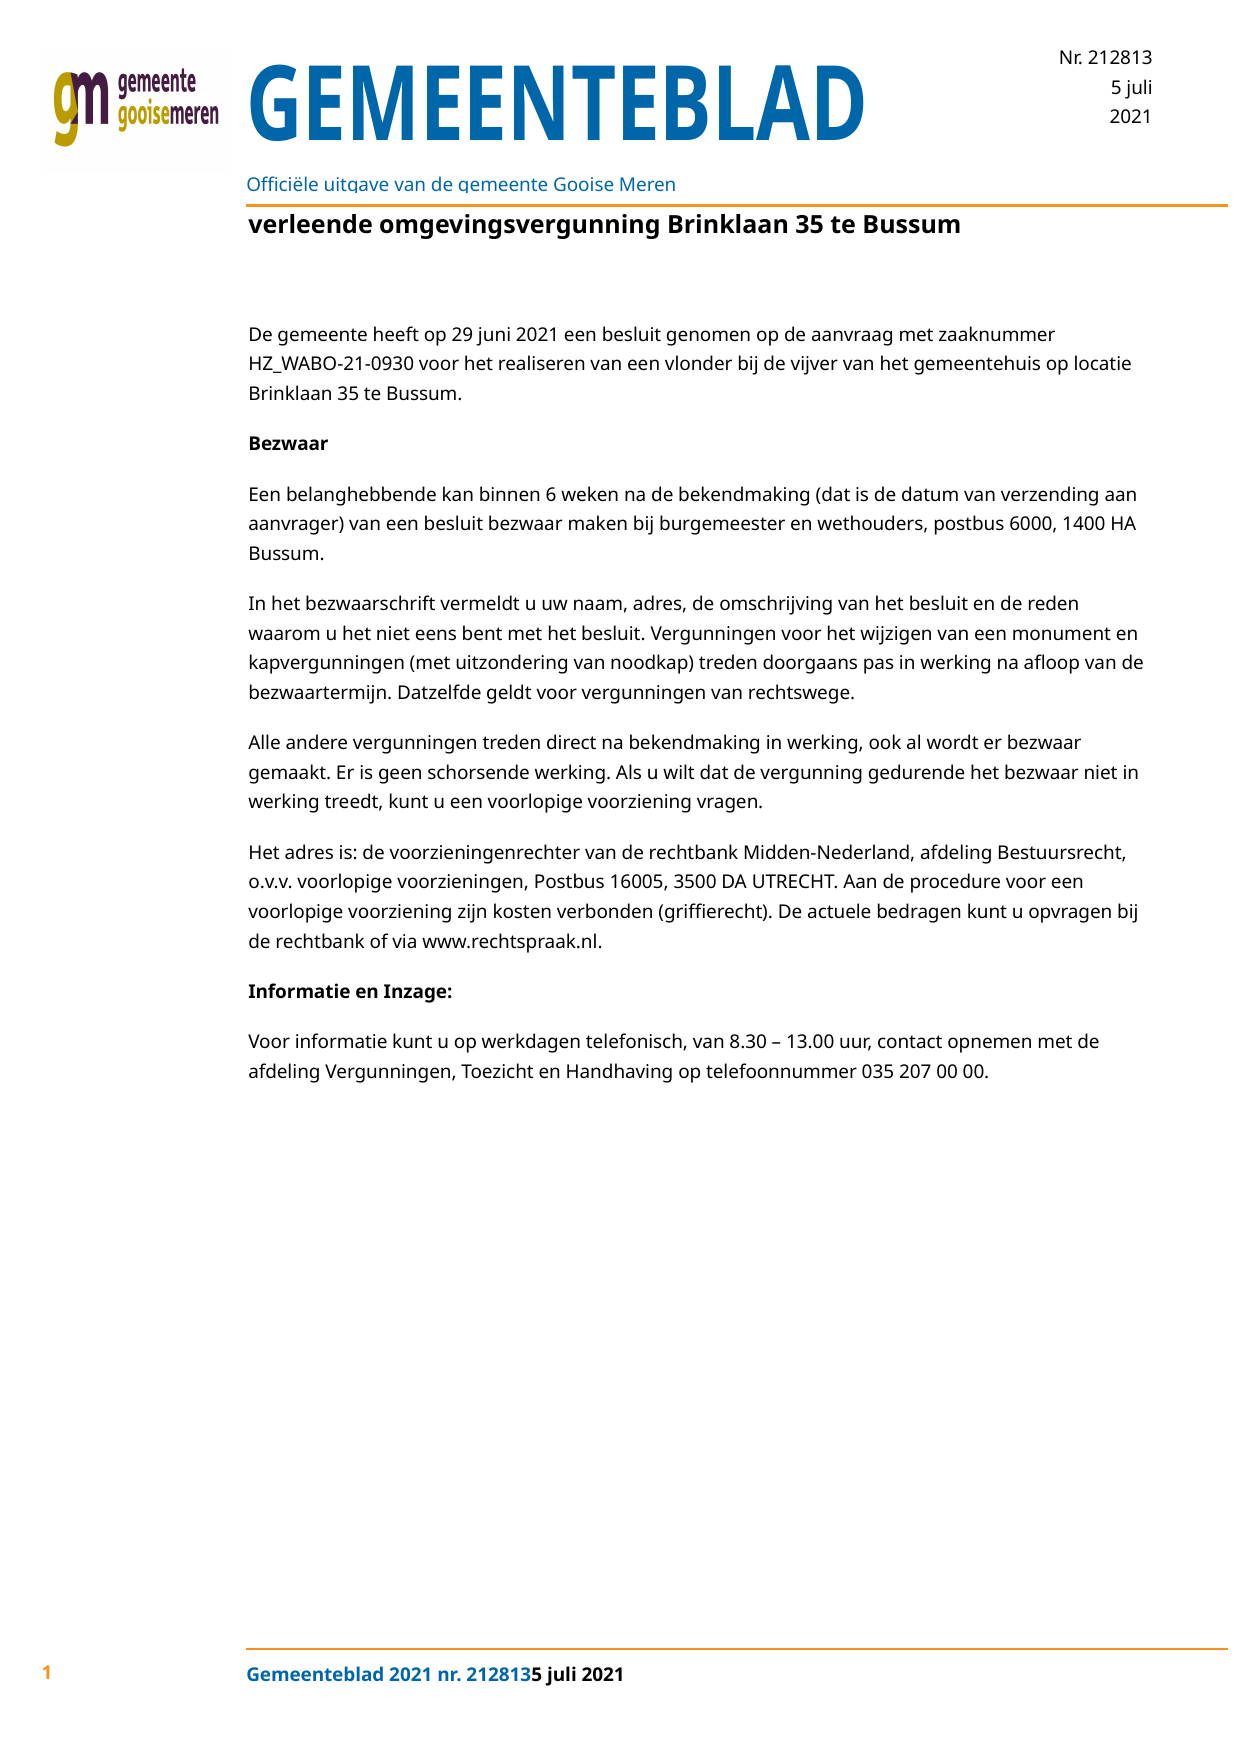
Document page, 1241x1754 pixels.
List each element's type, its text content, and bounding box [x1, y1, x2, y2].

text Informatie en Inzage: [248, 978, 1152, 1004]
text Het adres is: de voorzieningenrechter van de rechtbank Midden-Nederland, afdeling Bestuursrecht, o.v.v. voorlopige voorzieningen, Postbus 16005, 3500 DA UTRECHT. Aan de procedure voor een voorlopige voorziening zijn kosten verbonden (griffierecht). De actuele bedragen kunt u opvragen bij de rechtbank of via www.rechtspraak.nl. [248, 839, 1152, 953]
text Bezwaar [248, 430, 1152, 456]
text De gemeente heeft op 29 juni 2021 een besluit genomen op de aanvraag met zaaknummer HZ_WABO-21-0930 voor het realiseren van een vlonder bij de vijver van het gemeentehuis op locatie Brinklaan 35 te Bussum. [248, 321, 1152, 406]
text In het bezwaarschrift vermeldt u uw naam, adres, de omschrijving van het besluit en de reden waarom u het niet eens bent met het besluit. Vergunningen voor het wijzigen van een monument en kapvergunningen (met uitzondering van noodkap) treden doorgaans pas in werking na afloop van de bezwaartermijn. Datzelfde geldt voor vergunningen van rechtswege. [248, 590, 1152, 705]
text Voor informatie kunt u op werkdagen telefonisch, van 8.30 – 13.00 uur, contact opnemen met de afdeling Vergunningen, Toezicht en Handhaving op telefoonnummer 035 207 00 00. [248, 1029, 1152, 1084]
text Een belanghebbende kan binnen 6 weken na de bekendmaking (dat is de datum van verzending aan aanvrager) van een besluit bezwaar maken bij burgemeester en wethouders, postbus 6000, 1400 HA Bussum. [248, 481, 1152, 566]
text verleende omgevingsvergunning Brinklaan 35 te Bussum [248, 207, 1152, 241]
text Alle andere vergunningen treden direct na bekendmaking in werking, ook al wordt er bezwaar gemaakt. Er is geen schorsende werking. Als u wilt dat de vergunning gedurende het bezwaar niet in werking treedt, kunt u een voorlopige voorziening vragen. [248, 729, 1152, 814]
picture [41, 47, 231, 172]
